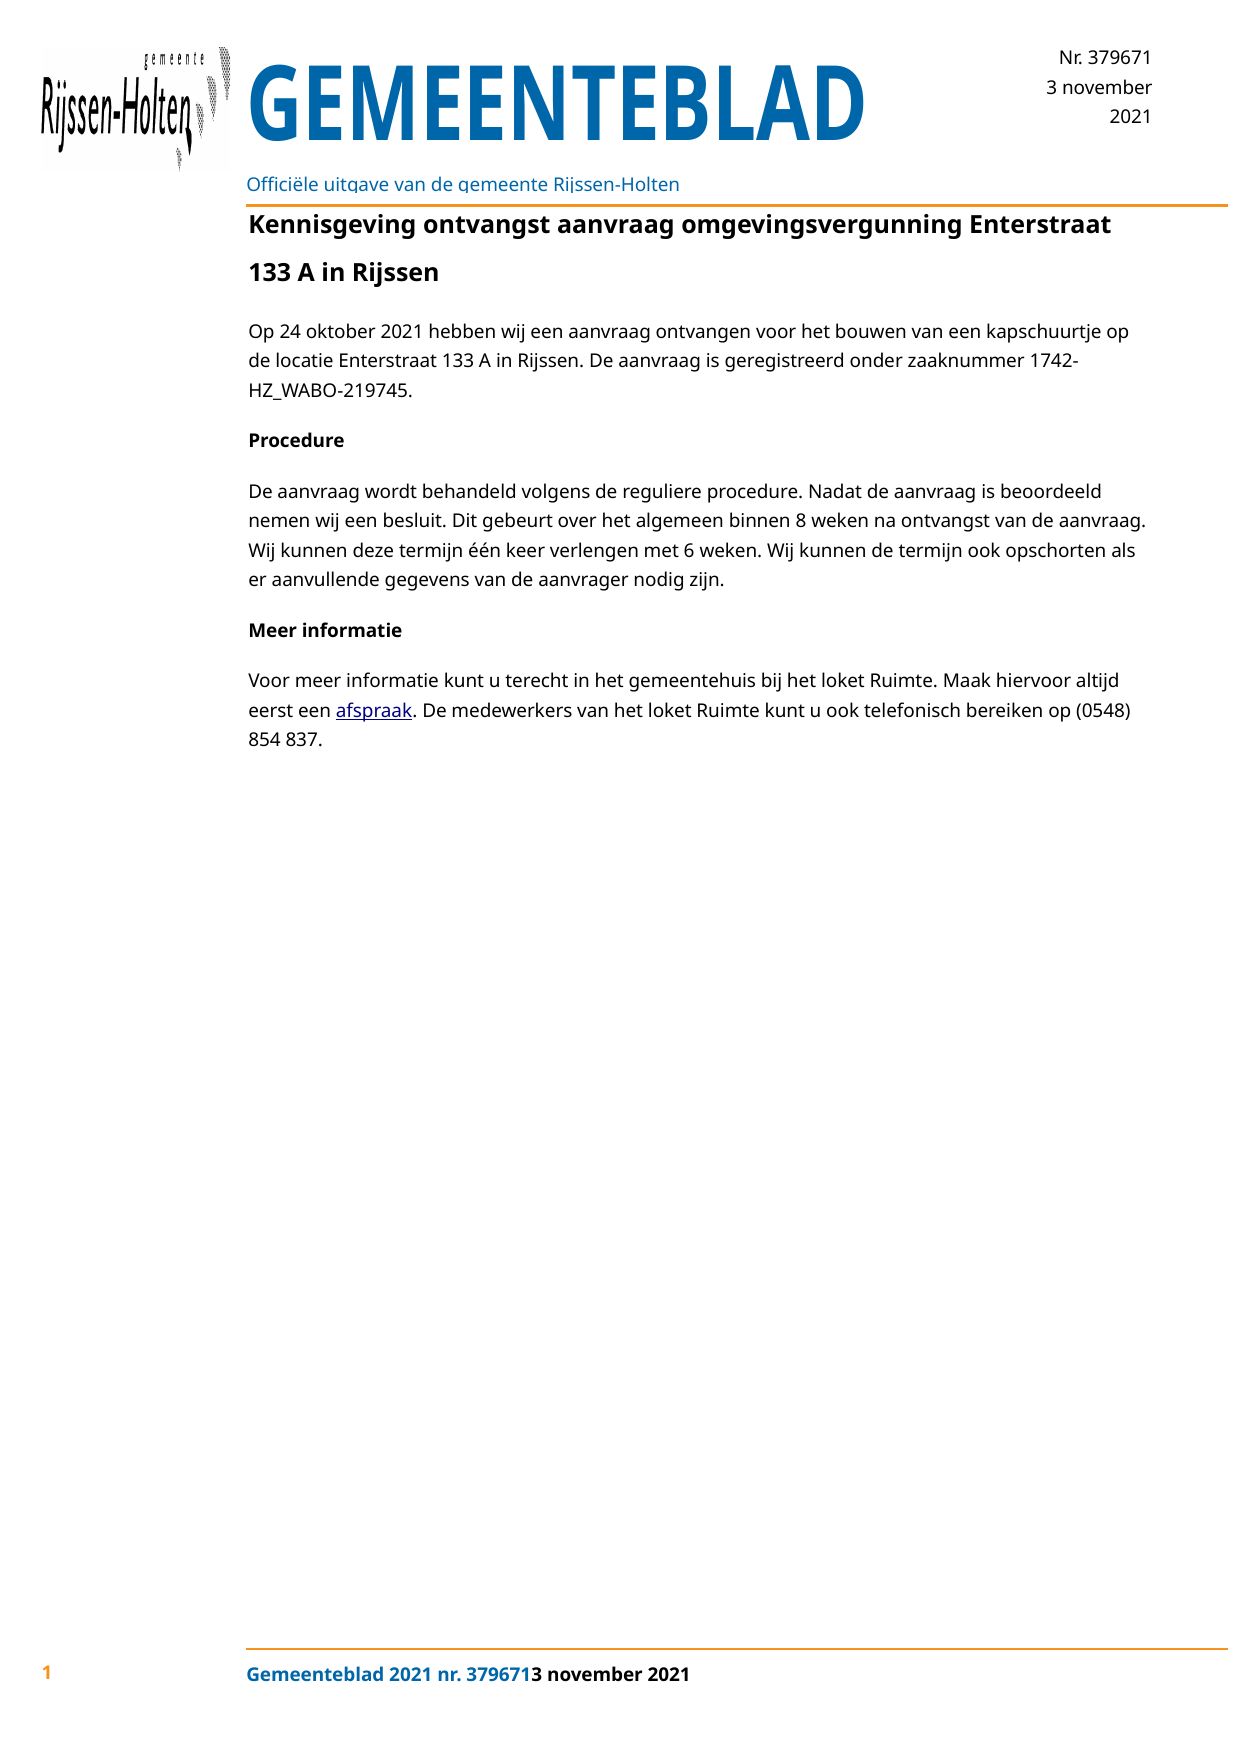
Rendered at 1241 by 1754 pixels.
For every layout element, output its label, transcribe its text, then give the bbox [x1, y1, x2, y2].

text Op 24 oktober 2021 hebben wij een aanvraag ontvangen voor het bouwen van een kapschuurtje op de locatie Enterstraat 133 A in Rijssen. De aanvraag is geregistreerd onder zaaknummer 1742-HZ_WABO-219745. [248, 318, 1152, 403]
text De aanvraag wordt behandeld volgens de reguliere procedure. Nadat de aanvraag is beoordeeld nemen wij een besluit. Dit gebeurt over het algemeen binnen 8 weken na ontvangst van de aanvraag. Wij kunnen deze termijn één keer verlengen met 6 weken. Wij kunnen de termijn ook opschorten als er aanvullende gegevens van de aanvrager nodig zijn. [248, 478, 1152, 592]
text Voor meer informatie kunt u terecht in het gemeentehuis bij het loket Ruimte. Maak hiervoor altijd eerst een afspraak. De medewerkers van het loket Ruimte kunt u ook telefonisch bereiken op (0548) 854 837. [248, 667, 1152, 752]
text Meer informatie [248, 617, 1152, 643]
text Procedure [248, 427, 1152, 453]
text Kennisgeving ontvangst aanvraag omgevingsvergunning Enterstraat 133 A in Rijssen [248, 207, 1152, 288]
picture [41, 47, 231, 172]
